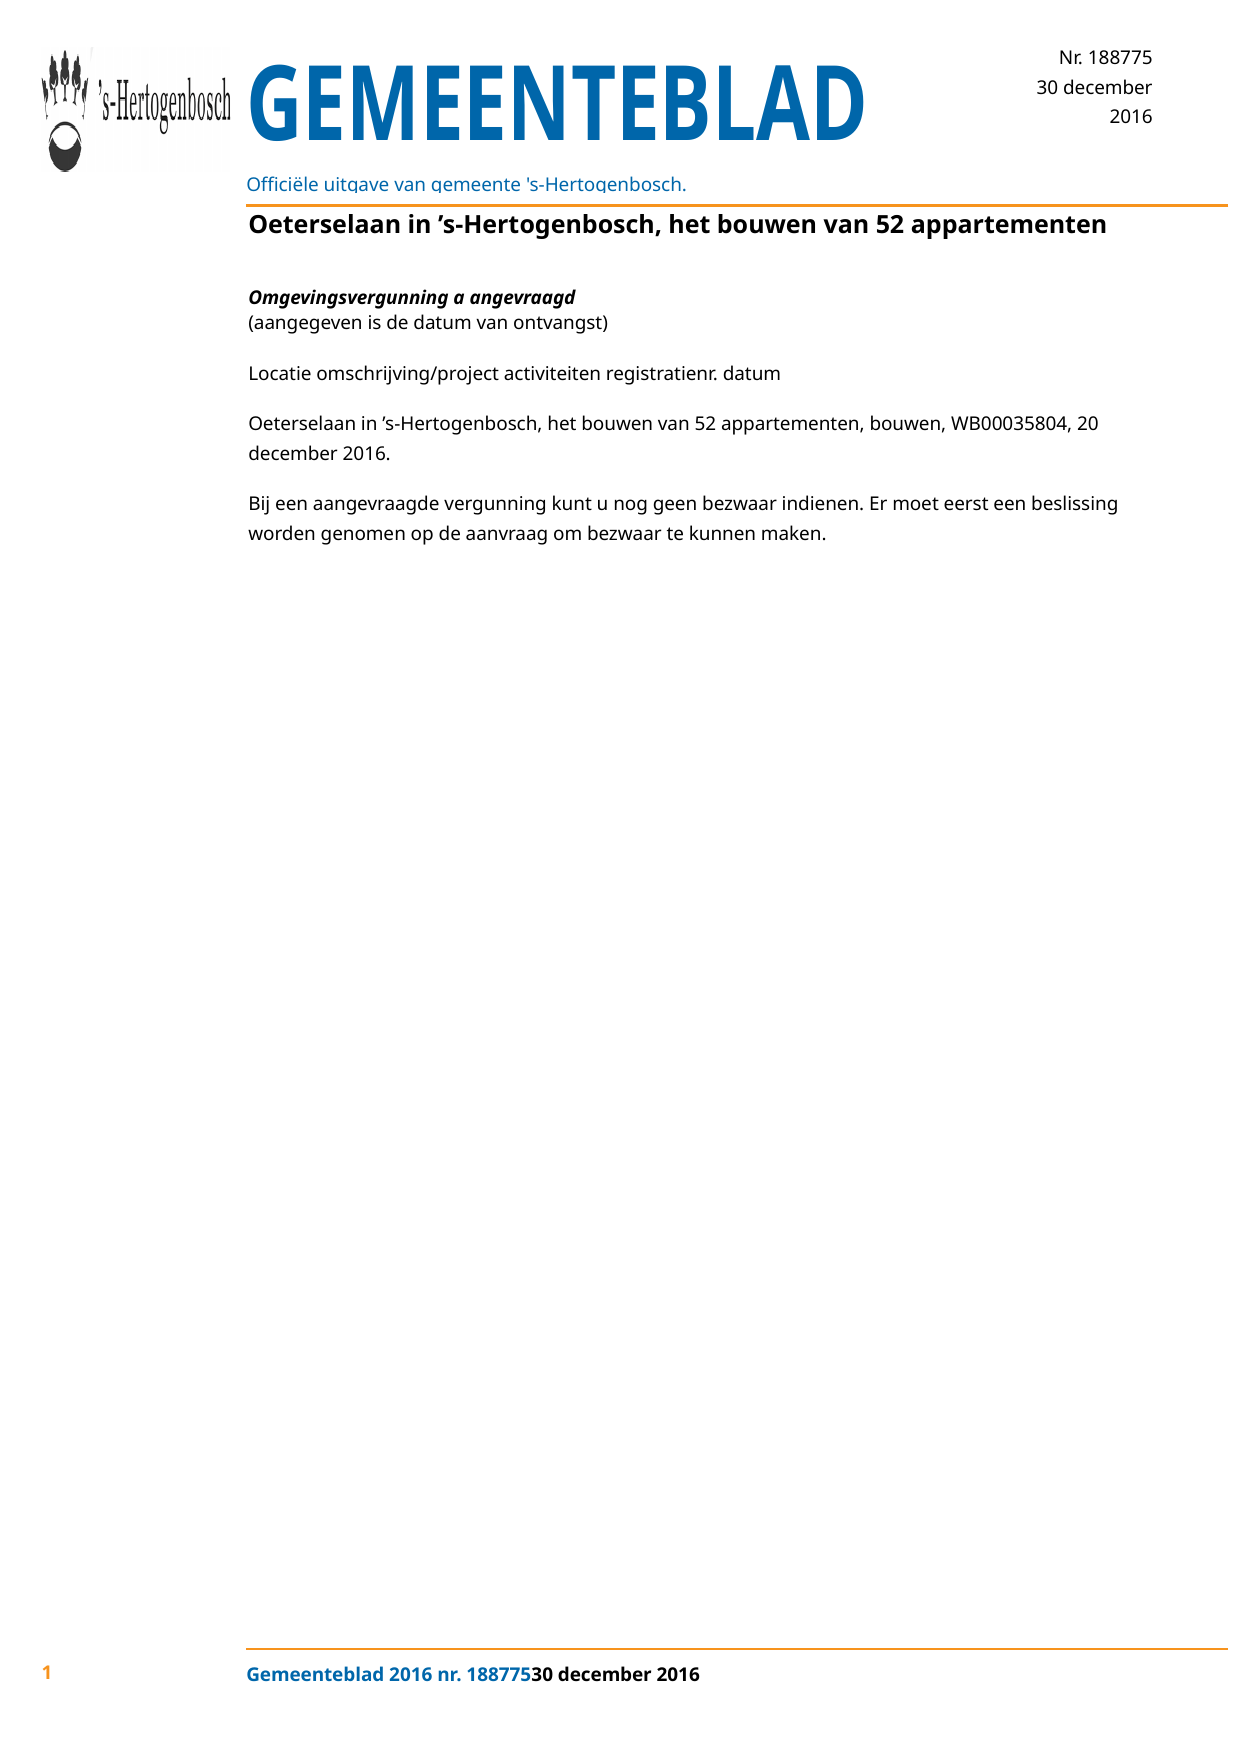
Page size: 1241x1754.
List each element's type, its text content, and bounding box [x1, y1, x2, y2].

text (aangegeven is de datum van ontvangst) [248, 309, 1152, 335]
text Omgevingsvergunning a angevraagd [248, 284, 1152, 309]
text Oeterselaan in ’s-Hertogenbosch, het bouwen van 52 appartementen [248, 207, 1152, 241]
text Oeterselaan in ’s-Hertogenbosch, het bouwen van 52 appartementen, bouwen, WB00035804, 20 december 2016. [248, 410, 1152, 466]
picture [41, 47, 231, 172]
text Bij een aangevraagde vergunning kunt u nog geen bezwaar indienen. Er moet eerst een beslissing worden genomen op de aanvraag om bezwaar te kunnen maken. [248, 490, 1152, 546]
text Locatie omschrijving/project activiteiten registratienr. datum [248, 360, 1152, 386]
